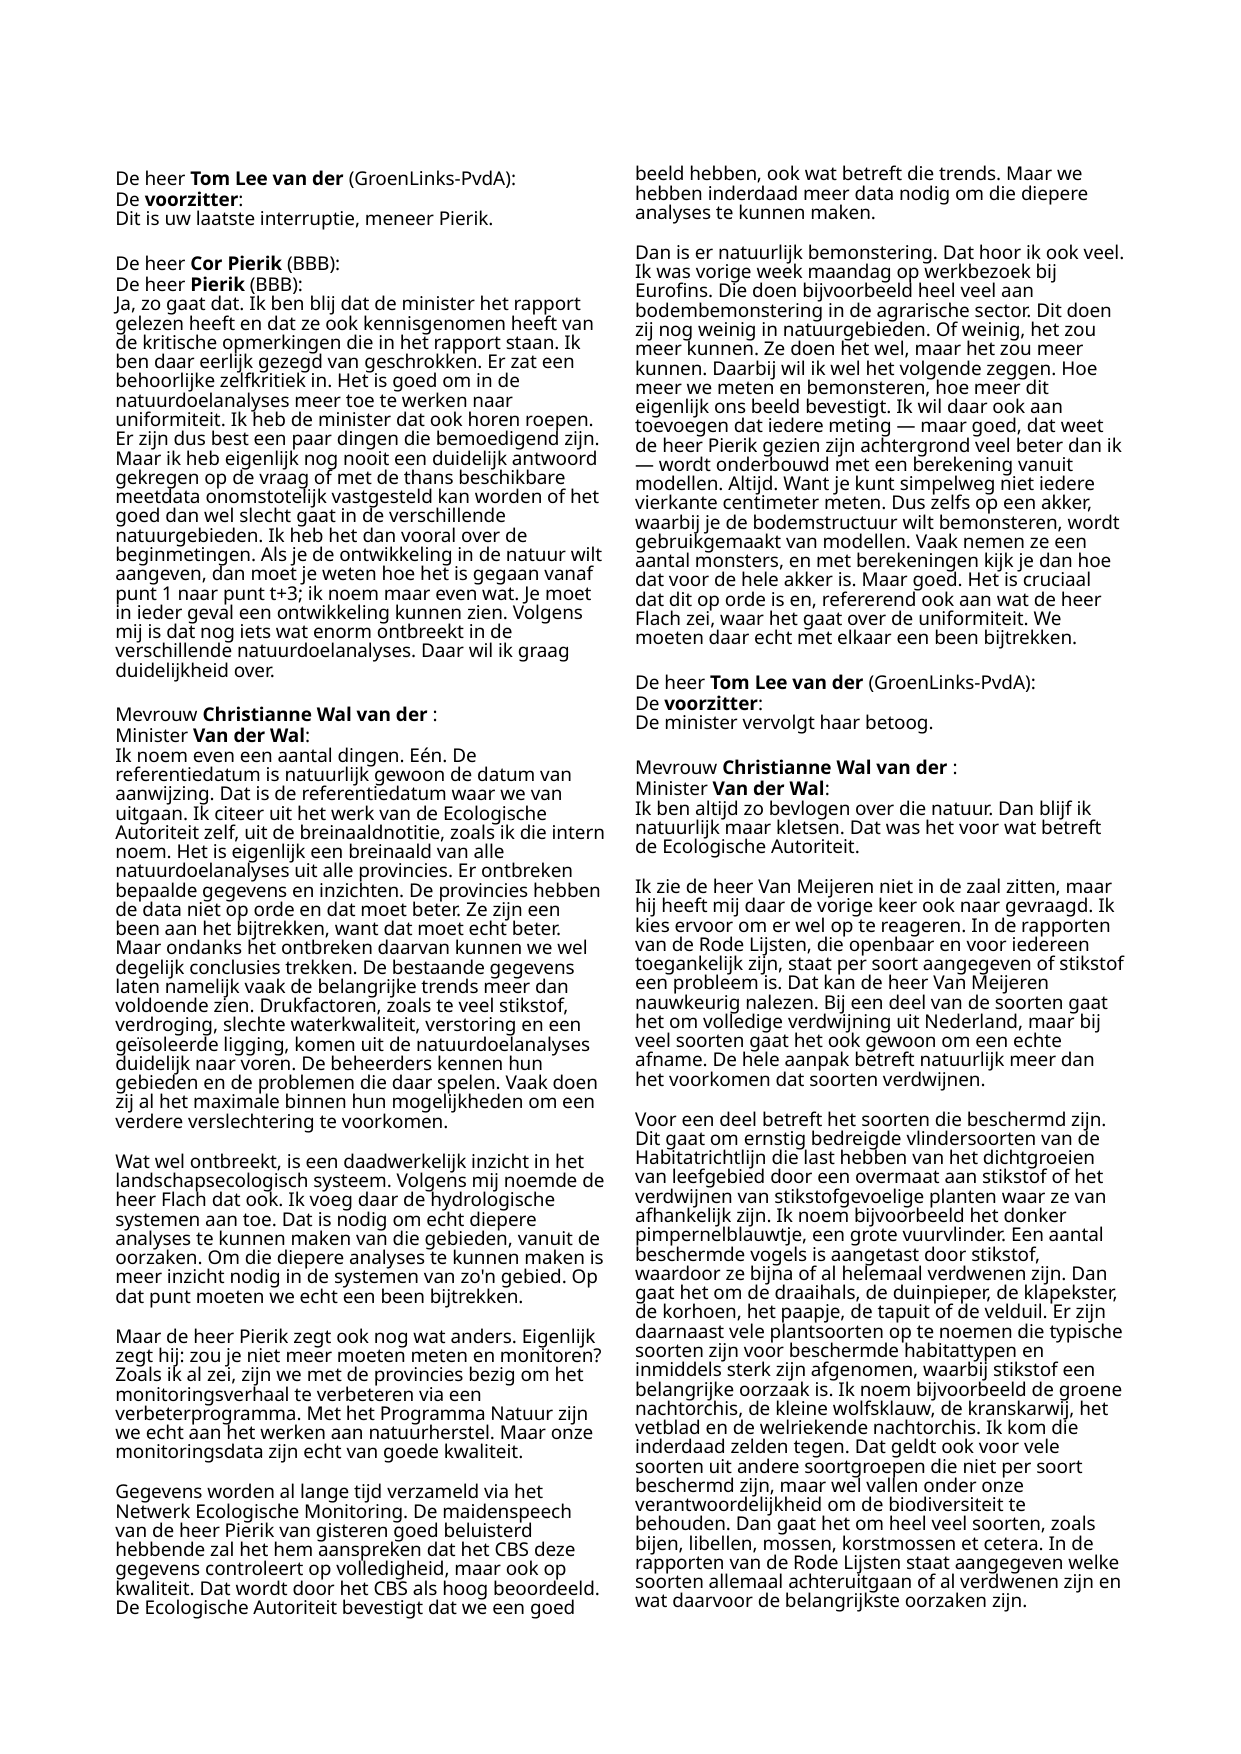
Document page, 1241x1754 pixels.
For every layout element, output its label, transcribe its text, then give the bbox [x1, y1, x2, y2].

text Voor een deel betreft het soorten die beschermd zijn. Dit gaat om ernstig bedreigde vlindersoorten van de Habitatrichtlijn die last hebben van het dichtgroeien van leefgebied door een overmaat aan stikstof of het verdwijnen van stikstofgevoelige planten waar ze van afhankelijk zijn. Ik noem bijvoorbeeld het donker pimpernelblauwtje, een grote vuurvlinder. Een aantal beschermde vogels is aangetast door stikstof, waardoor ze bijna of al helemaal verdwenen zijn. Dan gaat het om de draaihals, de duinpieper, de klapekster, de korhoen, het paapje, de tapuit of de velduil. Er zijn daarnaast vele plantsoorten op te noemen die typische soorten zijn voor beschermde habitattypen en inmiddels sterk zijn afgenomen, waarbij stikstof een belangrijke oorzaak is. Ik noem bijvoorbeeld de groene nachtorchis, de kleine wolfsklauw, de kranskarwij, het vetblad en de welriekende nachtorchis. Ik kom die inderdaad zelden tegen. Dat geldt ook voor vele soorten uit andere soortgroepen die niet per soort beschermd zijn, maar wel vallen onder onze verantwoordelijkheid om de biodiversiteit te behouden. Dan gaat het om heel veel soorten, zoals bijen, libellen, mossen, korstmossen et cetera. In de rapporten van de Rode Lijsten staat aangegeven welke soorten allemaal achteruitgaan of al verdwenen zijn en wat daarvoor de belangrijkste oorzaken zijn. [635, 1111, 1125, 1612]
text De voorzitter: [115, 191, 605, 210]
text Minister Van der Wal: [635, 780, 1125, 799]
text De heer Pierik (BBB): [115, 276, 605, 295]
text Mevrouw Christianne Wal van der : [115, 702, 605, 727]
text Minister Van der Wal: [115, 727, 605, 747]
text De minister vervolgt haar betoog. [635, 714, 1125, 734]
text De heer Tom Lee van der (GroenLinks-PvdA): [635, 669, 1125, 695]
text Ik zie de heer Van Meijeren niet in de zaal zitten, maar hij heeft mij daar de vorige keer ook naar gevraagd. Ik kies ervoor om er wel op te reageren. In de rapporten van de Rode Lijsten, die openbaar en voor iedereen toegankelijk zijn, staat per soort aangegeven of stikstof een probleem is. Dat kan de heer Van Meijeren nauwkeurig nalezen. Bij een deel van de soorten gaat het om volledige verdwijning uit Nederland, maar bij veel soorten gaat het ook gewoon om een echte afname. De hele aanpak betreft natuurlijk meer dan het voorkomen dat soorten verdwijnen. [635, 878, 1125, 1090]
text Ja, zo gaat dat. Ik ben blij dat de minister het rapport gelezen heeft en dat ze ook kennisgenomen heeft van de kritische opmerkingen die in het rapport staan. Ik ben daar eerlijk gezegd van geschrokken. Er zat een behoorlijke zelfkritiek in. Het is goed om in de natuurdoelanalyses meer toe te werken naar uniformiteit. Ik heb de minister dat ook horen roepen. Er zijn dus best een paar dingen die bemoedigend zijn. Maar ik heb eigenlijk nog nooit een duidelijk antwoord gekregen op de vraag of met de thans beschikbare meetdata onomstotelijk vastgesteld kan worden of het goed dan wel slecht gaat in de verschillende natuurgebieden. Ik heb het dan vooral over de beginmetingen. Als je de ontwikkeling in de natuur wilt aangeven, dan moet je weten hoe het is gegaan vanaf punt 1 naar punt t+3; ik noem maar even wat. Je moet in ieder geval een ontwikkeling kunnen zien. Volgens mij is dat nog iets wat enorm ontbreekt in de verschillende natuurdoelanalyses. Daar wil ik graag duidelijkheid over. [115, 295, 605, 681]
text beeld hebben, ook wat betreft die trends. Maar we hebben inderdaad meer data nodig om die diepere analyses te kunnen maken. [635, 165, 1125, 223]
text De voorzitter: [635, 695, 1125, 714]
text De heer Cor Pierik (BBB): [115, 250, 605, 276]
text Ik ben altijd zo bevlogen over die natuur. Dan blijf ik natuurlijk maar kletsen. Dat was het voor wat betreft de Ecologische Autoriteit. [635, 799, 1125, 857]
text Gegevens worden al lange tijd verzameld via het Netwerk Ecologische Monitoring. De maidenspeech van de heer Pierik van gisteren goed beluisterd hebbende zal het hem aanspreken dat het CBS deze gegevens controleert op volledigheid, maar ook op kwaliteit. Dat wordt door het CBS als hoog beoordeeld. De Ecologische Autoriteit bevestigt dat we een goed [115, 1483, 605, 1618]
text Maar de heer Pierik zegt ook nog wat anders. Eigenlijk zegt hij: zou je niet meer moeten meten en monitoren? Zoals ik al zei, zijn we met de provincies bezig om het monitoringsverhaal te verbeteren via een verbeterprogramma. Met het Programma Natuur zijn we echt aan het werken aan natuurherstel. Maar onze monitoringsdata zijn echt van goede kwaliteit. [115, 1328, 605, 1463]
text Dit is uw laatste interruptie, meneer Pierik. [115, 210, 605, 229]
text Wat wel ontbreekt, is een daadwerkelijk inzicht in het landschapsecologisch systeem. Volgens mij noemde de heer Flach dat ook. Ik voeg daar de hydrologische systemen aan toe. Dat is nodig om echt diepere analyses te kunnen maken van die gebieden, vanuit de oorzaken. Om die diepere analyses te kunnen maken is meer inzicht nodig in de systemen van zo'n gebied. Op dat punt moeten we echt een been bijtrekken. [115, 1153, 605, 1307]
text Dan is er natuurlijk bemonstering. Dat hoor ik ook veel. Ik was vorige week maandag op werkbezoek bij Eurofins. Die doen bijvoorbeeld heel veel aan bodembemonstering in de agrarische sector. Dit doen zij nog weinig in natuurgebieden. Of weinig, het zou meer kunnen. Ze doen het wel, maar het zou meer kunnen. Daarbij wil ik wel het volgende zeggen. Hoe meer we meten en bemonsteren, hoe meer dit eigenlijk ons beeld bevestigt. Ik wil daar ook aan toevoegen dat iedere meting — maar goed, dat weet de heer Pierik gezien zijn achtergrond veel beter dan ik — wordt onderbouwd met een berekening vanuit modellen. Altijd. Want je kunt simpelweg niet iedere vierkante centimeter meten. Dus zelfs op een akker, waarbij je de bodemstructuur wilt bemonsteren, wordt gebruikgemaakt van modellen. Vaak nemen ze een aantal monsters, en met berekeningen kijk je dan hoe dat voor de hele akker is. Maar goed. Het is cruciaal dat dit op orde is en, refererend ook aan wat de heer Flach zei, waar het gaat over de uniformiteit. We moeten daar echt met elkaar een been bijtrekken. [635, 244, 1125, 648]
text Mevrouw Christianne Wal van der : [635, 754, 1125, 780]
text Ik noem even een aantal dingen. Eén. De referentiedatum is natuurlijk gewoon de datum van aanwijzing. Dat is de referentiedatum waar we van uitgaan. Ik citeer uit het werk van de Ecologische Autoriteit zelf, uit de breinaaldnotitie, zoals ik die intern noem. Het is eigenlijk een breinaald van alle natuurdoelanalyses uit alle provincies. Er ontbreken bepaalde gegevens en inzichten. De provincies hebben de data niet op orde en dat moet beter. Ze zijn een been aan het bijtrekken, want dat moet echt beter. Maar ondanks het ontbreken daarvan kunnen we wel degelijk conclusies trekken. De bestaande gegevens laten namelijk vaak de belangrijke trends meer dan voldoende zien. Drukfactoren, zoals te veel stikstof, verdroging, slechte waterkwaliteit, verstoring en een geïsoleerde ligging, komen uit de natuurdoelanalyses duidelijk naar voren. De beheerders kennen hun gebieden en de problemen die daar spelen. Vaak doen zij al het maximale binnen hun mogelijkheden om een verdere verslechtering te voorkomen. [115, 747, 605, 1132]
text De heer Tom Lee van der (GroenLinks-PvdA): [115, 165, 605, 191]
